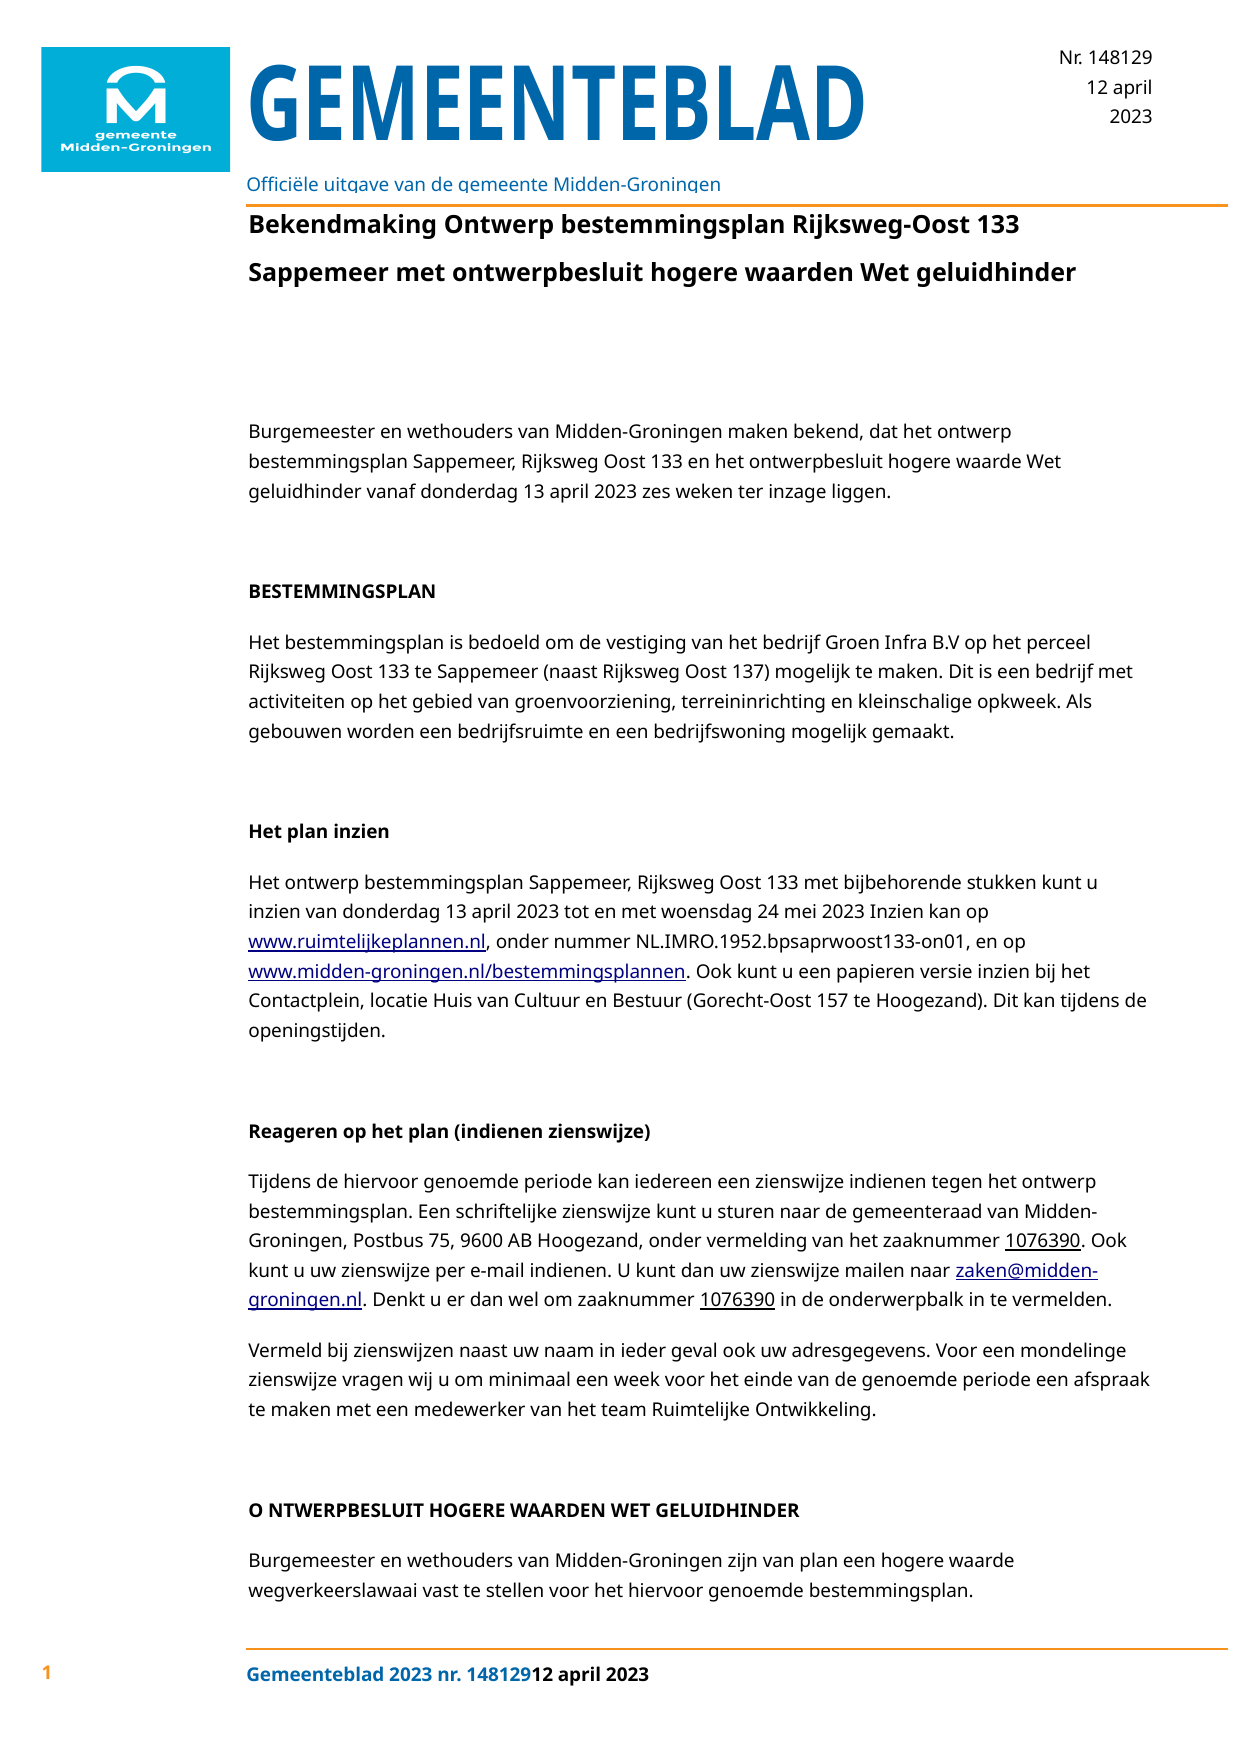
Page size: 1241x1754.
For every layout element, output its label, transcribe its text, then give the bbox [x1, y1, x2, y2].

text Vermeld bij zienswijzen naast uw naam in ieder geval ook uw adresgegevens. Voor een mondelinge zienswijze vragen wij u om minimaal een week voor het einde van de genoemde periode een afspraak te maken met een medewerker van het team Ruimtelijke Ontwikkeling. [248, 1337, 1152, 1422]
text BESTEMMINGSPLAN [248, 579, 1152, 604]
text Het ontwerp bestemmingsplan Sappemeer, Rijksweg Oost 133 met bijbehorende stukken kunt u inzien van donderdag 13 april 2023 tot en met woensdag 24 mei 2023 Inzien kan op www.ruimtelijkeplannen.nl, onder nummer NL.IMRO.1952.bpsaprwoost133-on01, en op www.midden-groningen.nl/bestemmingsplannen. Ook kunt u een papieren versie inzien bij het Contactplein, locatie Huis van Cultuur en Bestuur (Gorecht-Oost 157 te Hoogezand). Dit kan tijdens de openingstijden. [248, 869, 1152, 1043]
picture [184, 146, 190, 153]
text O NTWERPBESLUIT HOGERE WAARDEN WET GELUIDHINDER [248, 1497, 1152, 1523]
text Bekendmaking Ontwerp bestemmingsplan Rijksweg-Oost 133 Sappemeer met ontwerpbesluit hogere waarden Wet geluidhinder [248, 207, 1152, 288]
text Het plan inzien [248, 819, 1152, 844]
picture [107, 89, 165, 122]
text Tijdens de hiervoor genoemde periode kan iedereen een zienswijze indienen tegen het ontwerp bestemmingsplan. Een schriftelijke zienswijze kunt u sturen naar de gemeenteraad van Midden-Groningen, Postbus 75, 9600 AB Hoogezand, onder vermelding van het zaaknummer 1076390. Ook kunt u uw zienswijze per e-mail indienen. U kunt dan uw zienswijze mailen naar zaken@midden-groningen.nl. Denkt u er dan wel om zaaknummer 1076390 in de onderwerpbalk in te vermelden. [248, 1168, 1152, 1312]
picture [108, 66, 164, 82]
text Het bestemmingsplan is bedoeld om de vestiging van het bedrijf Groen Infra B.V op het perceel Rijksweg Oost 133 te Sappemeer (naast Rijksweg Oost 137) mogelijk te maken. Dit is een bedrijf met activiteiten op het gebied van groenvoorziening, terreininrichting en kleinschalige opkweek. Als gebouwen worden een bedrijfsruimte en een bedrijfswoning mogelijk gemaakt. [248, 629, 1152, 744]
text Reageren op het plan (indienen zienswijze) [248, 1118, 1152, 1144]
text Burgemeester en wethouders van Midden-Groningen maken bekend, dat het ontwerp bestemmingsplan Sappemeer, Rijksweg Oost 133 en het ontwerpbesluit hogere waarde Wet geluidhinder vanaf donderdag 13 april 2023 zes weken ter inzage liggen. [248, 419, 1152, 504]
text Burgemeester en wethouders van Midden-Groningen zijn van plan een hogere waarde wegverkeerslawaai vast te stellen voor het hiervoor genoemde bestemmingsplan. [248, 1547, 1152, 1603]
